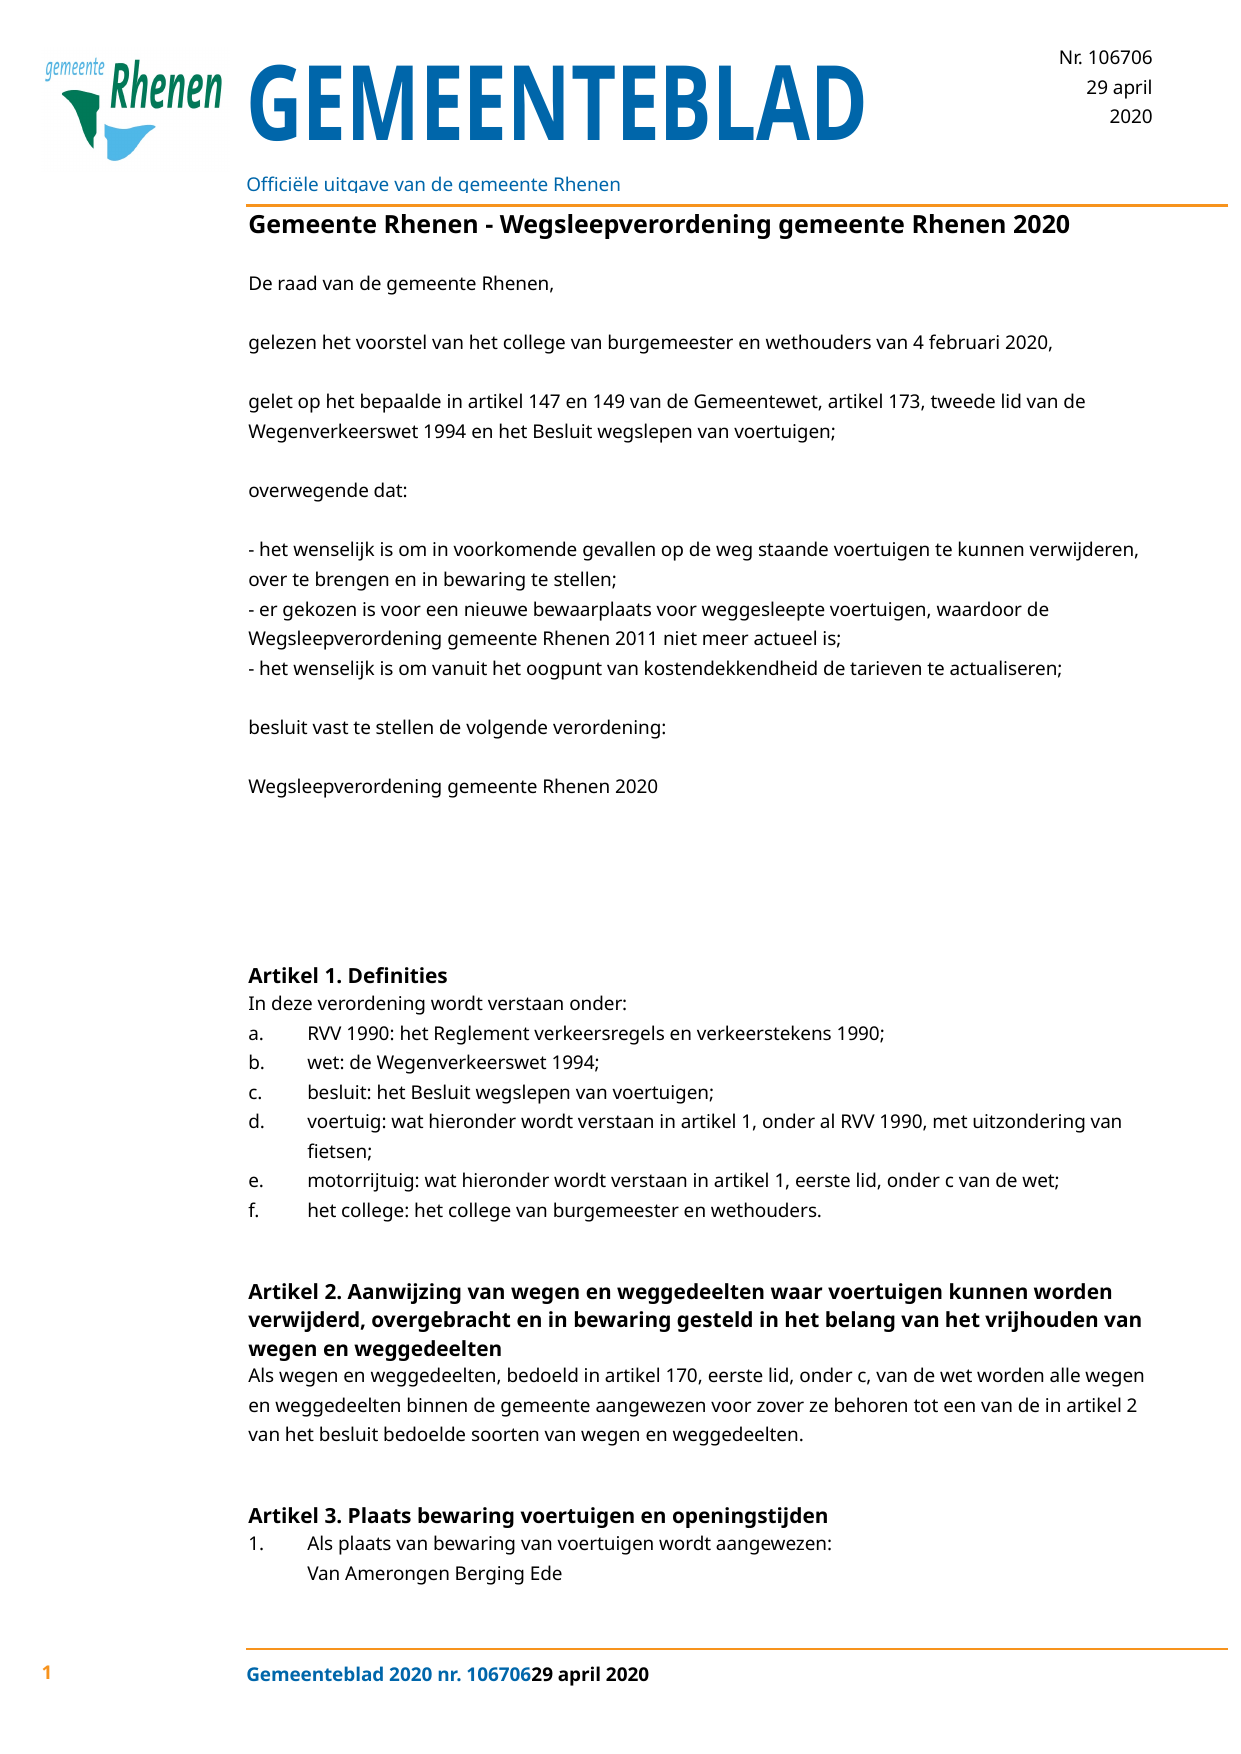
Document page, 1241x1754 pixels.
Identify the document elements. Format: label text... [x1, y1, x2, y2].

text overwegende dat: [248, 477, 1152, 503]
list Als plaats van bewaring van voertuigen wordt aangewezen: [248, 1530, 1152, 1556]
list wet: de Wegenverkeerswet 1994; [248, 1049, 1152, 1075]
text - het wenselijk is om in voorkomende gevallen op de weg staande voertuigen te kunnen verwijderen, over te brengen en in bewaring te stellen; [248, 537, 1152, 592]
text besluit vast te stellen de volgende verordening: [248, 714, 1152, 740]
text In deze verordening wordt verstaan onder: [248, 990, 1152, 1016]
list RVV 1990: het Reglement verkeersregels en verkeerstekens 1990; [248, 1020, 1152, 1045]
text - er gekozen is voor een nieuwe bewaarplaats voor weggesleepte voertuigen, waardoor de Wegsleepverordening gemeente Rhenen 2011 niet meer actueel is; [248, 596, 1152, 651]
list voertuig: wat hieronder wordt verstaan in artikel 1, onder al RVV 1990, met uitzondering van fietsen; [248, 1108, 1152, 1164]
picture [41, 47, 231, 172]
text De raad van de gemeente Rhenen, [248, 270, 1152, 296]
list het college: het college van burgemeester en wethouders. [248, 1197, 1152, 1223]
text gelezen het voorstel van het college van burgemeester en wethouders van 4 februari 2020, [248, 329, 1152, 355]
text Artikel 3. Plaats bewaring voertuigen en openingstijden [248, 1502, 1152, 1530]
text gelet op het bepaalde in artikel 147 en 149 van de Gemeentewet, artikel 173, tweede lid van de Wegenverkeerswet 1994 en het Besluit wegslepen van voertuigen; [248, 389, 1152, 444]
list Van Amerongen Berging Ede [248, 1560, 1152, 1585]
text Artikel 2. Aanwijzing van wegen en weggedeelten waar voertuigen kunnen worden verwijderd, overgebracht en in bewaring gesteld in het belang van het vrijhouden van wegen en weggedeelten [248, 1277, 1152, 1362]
text Wegsleepverordening gemeente Rhenen 2020 [248, 773, 1152, 799]
list motorrijtuig: wat hieronder wordt verstaan in artikel 1, eerste lid, onder c van de wet; [248, 1168, 1152, 1193]
text Gemeente Rhenen - Wegsleepverordening gemeente Rhenen 2020 [248, 207, 1152, 241]
text - het wenselijk is om vanuit het oogpunt van kostendekkendheid de tarieven te actualiseren; [248, 655, 1152, 681]
list besluit: het Besluit wegslepen van voertuigen; [248, 1079, 1152, 1104]
text Als wegen en weggedeelten, bedoeld in artikel 170, eerste lid, onder c, van de wet worden alle wegen en weggedeelten binnen de gemeente aangewezen voor zover ze behoren tot een van de in artikel 2 van het besluit bedoelde soorten van wegen en weggedeelten. [248, 1362, 1152, 1447]
text Artikel 1. Definities [248, 962, 1152, 990]
